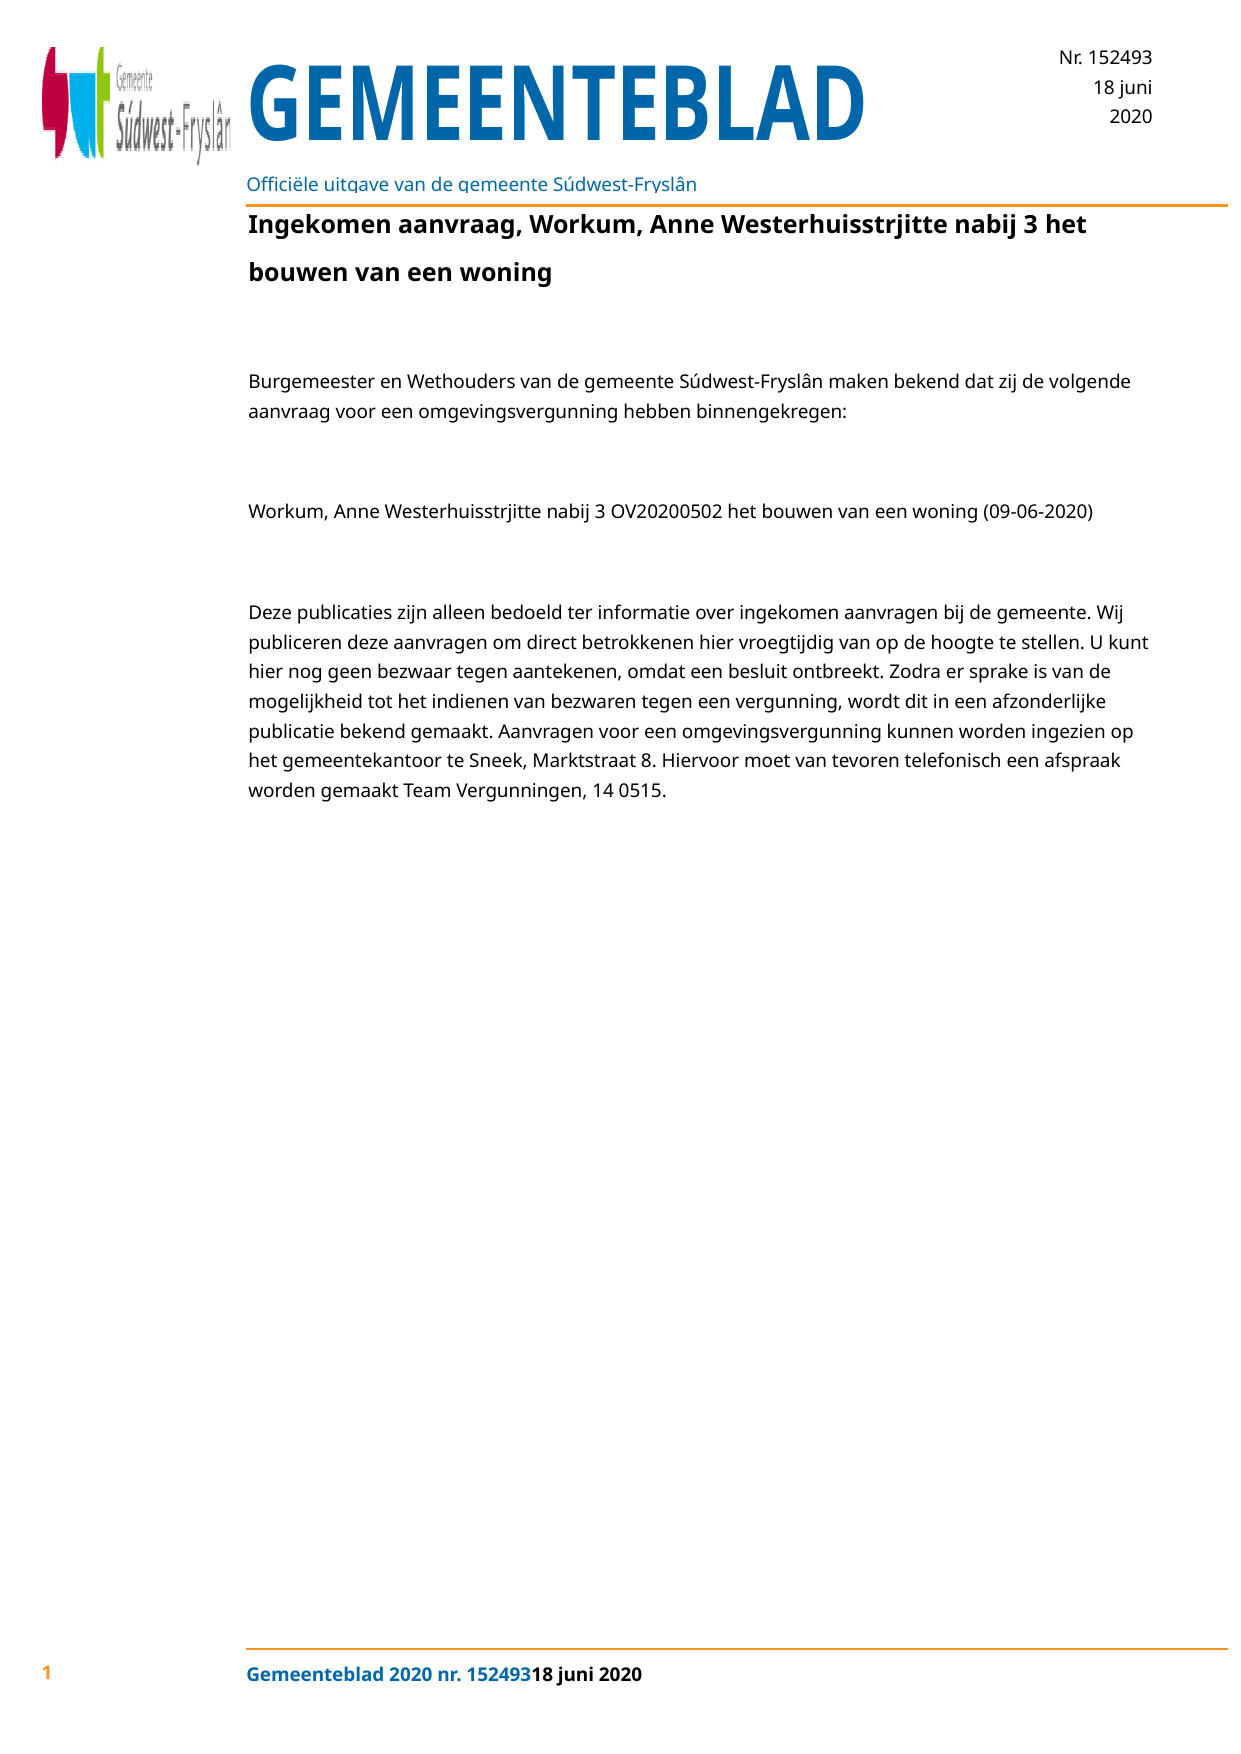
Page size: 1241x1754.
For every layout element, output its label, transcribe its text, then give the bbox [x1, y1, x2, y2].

text Deze publicaties zijn alleen bedoeld ter informatie over ingekomen aanvragen bij de gemeente. Wij publiceren deze aanvragen om direct betrokkenen hier vroegtijdig van op de hoogte te stellen. U kunt hier nog geen bezwaar tegen aantekenen, omdat een besluit ontbreekt. Zodra er sprake is van de mogelijkheid tot het indienen van bezwaren tegen een vergunning, wordt dit in een afzonderlijke publicatie bekend gemaakt. Aanvragen voor een omgevingsvergunning kunnen worden ingezien op het gemeentekantoor te Sneek, Marktstraat 8. Hiervoor moet van tevoren telefonisch een afspraak worden gemaakt Team Vergunningen, 14 0515. [248, 599, 1152, 803]
text Burgemeester en Wethouders van de gemeente Súdwest-Fryslân maken bekend dat zij de volgende aanvraag voor een omgevingsvergunning hebben binnengekregen: [248, 368, 1152, 424]
text Workum, Anne Westerhuisstrjitte nabij 3 OV20200502 het bouwen van een woning (09-06-2020) [248, 499, 1152, 524]
text Ingekomen aanvraag, Workum, Anne Westerhuisstrjitte nabij 3 het bouwen van een woning [248, 207, 1152, 288]
picture [41, 47, 231, 172]
